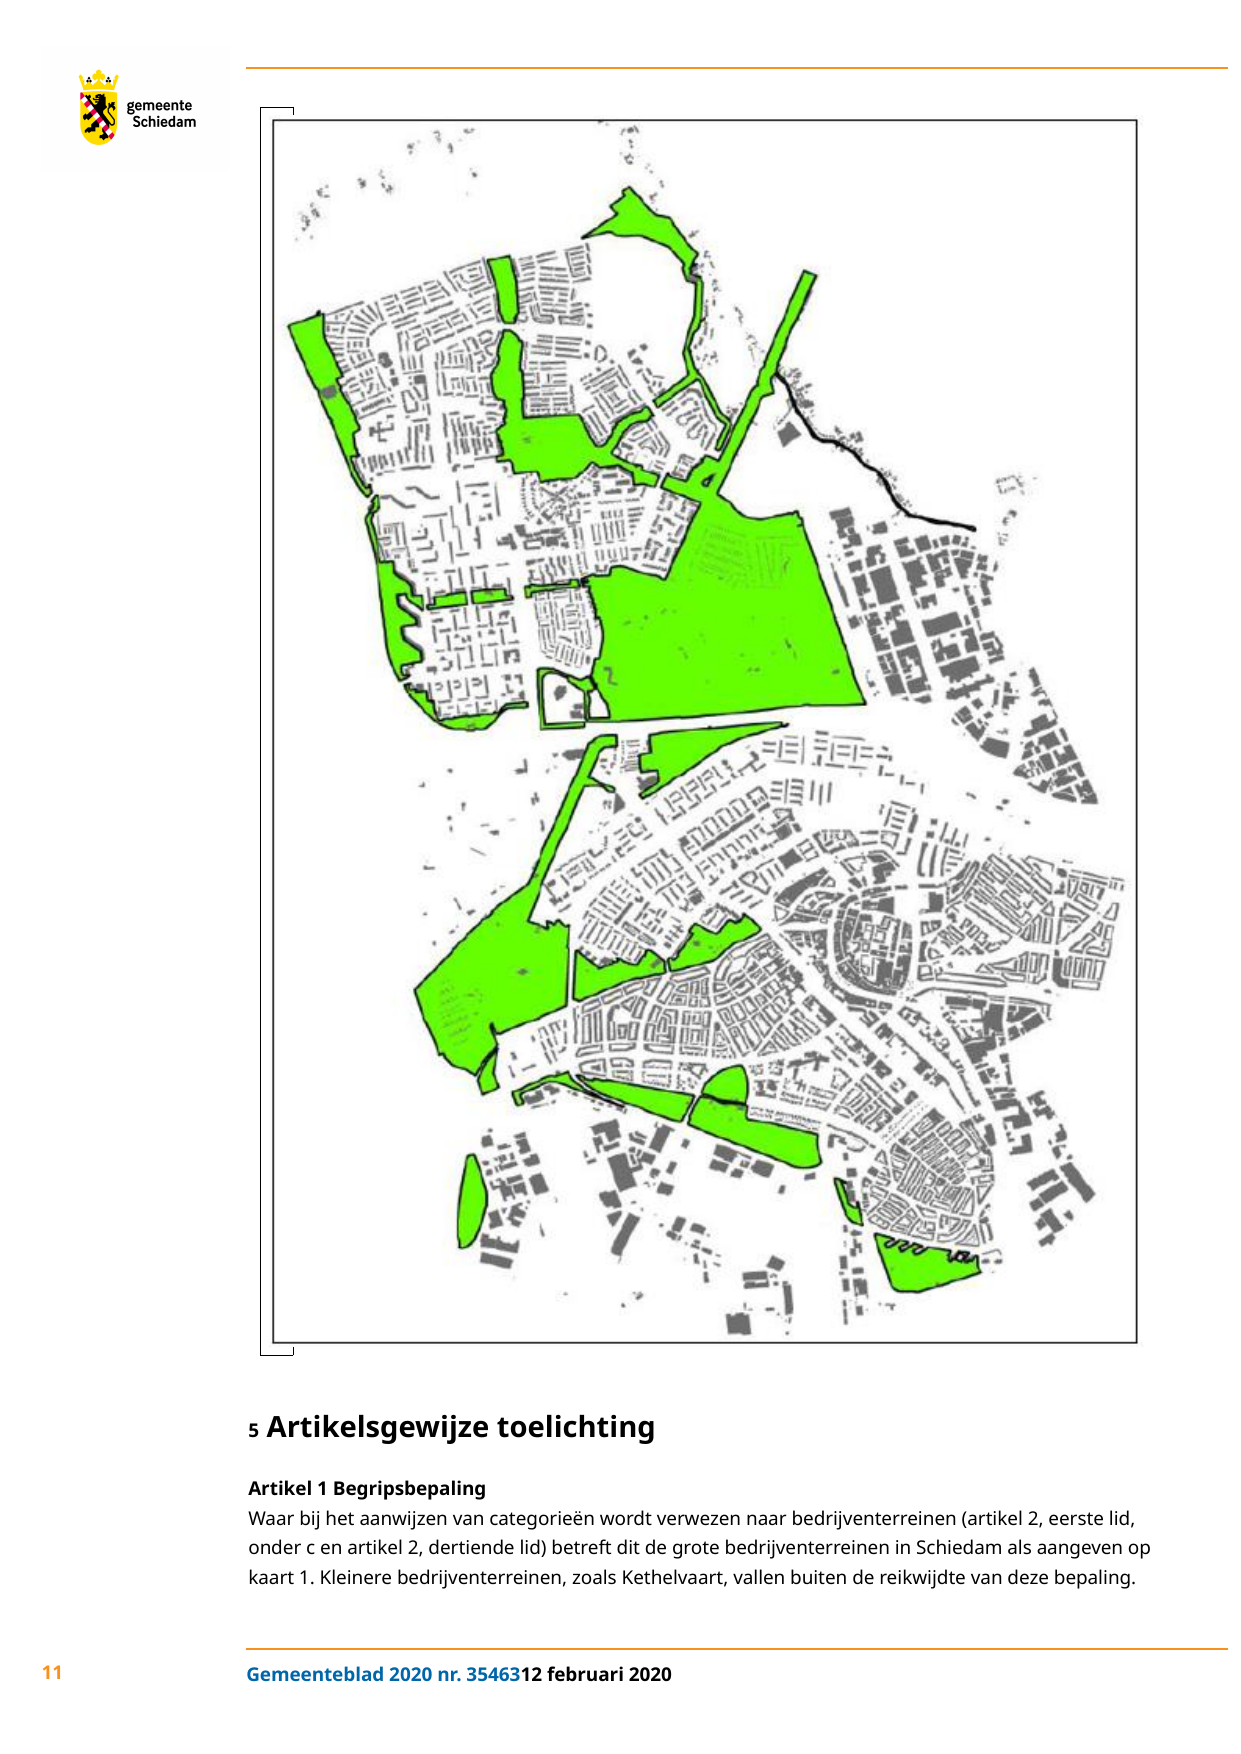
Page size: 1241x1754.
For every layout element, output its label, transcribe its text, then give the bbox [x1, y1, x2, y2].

text 5 Artikelsgewijze toelichting [248, 1406, 1152, 1446]
text Artikel 1 Begripsbepaling [248, 1475, 1152, 1501]
picture [268, 115, 1144, 1347]
picture [41, 47, 231, 172]
text Waar bij het aanwijzen van categorieën wordt verwezen naar bedrijventerreinen (artikel 2, eerste lid, onder c en artikel 2, dertiende lid) betreft dit de grote bedrijventerreinen in Schiedam als aangeven op kaart 1. Kleinere bedrijventerreinen, zoals Kethelvaart, vallen buiten de reikwijdte van deze bepaling. [248, 1505, 1152, 1589]
